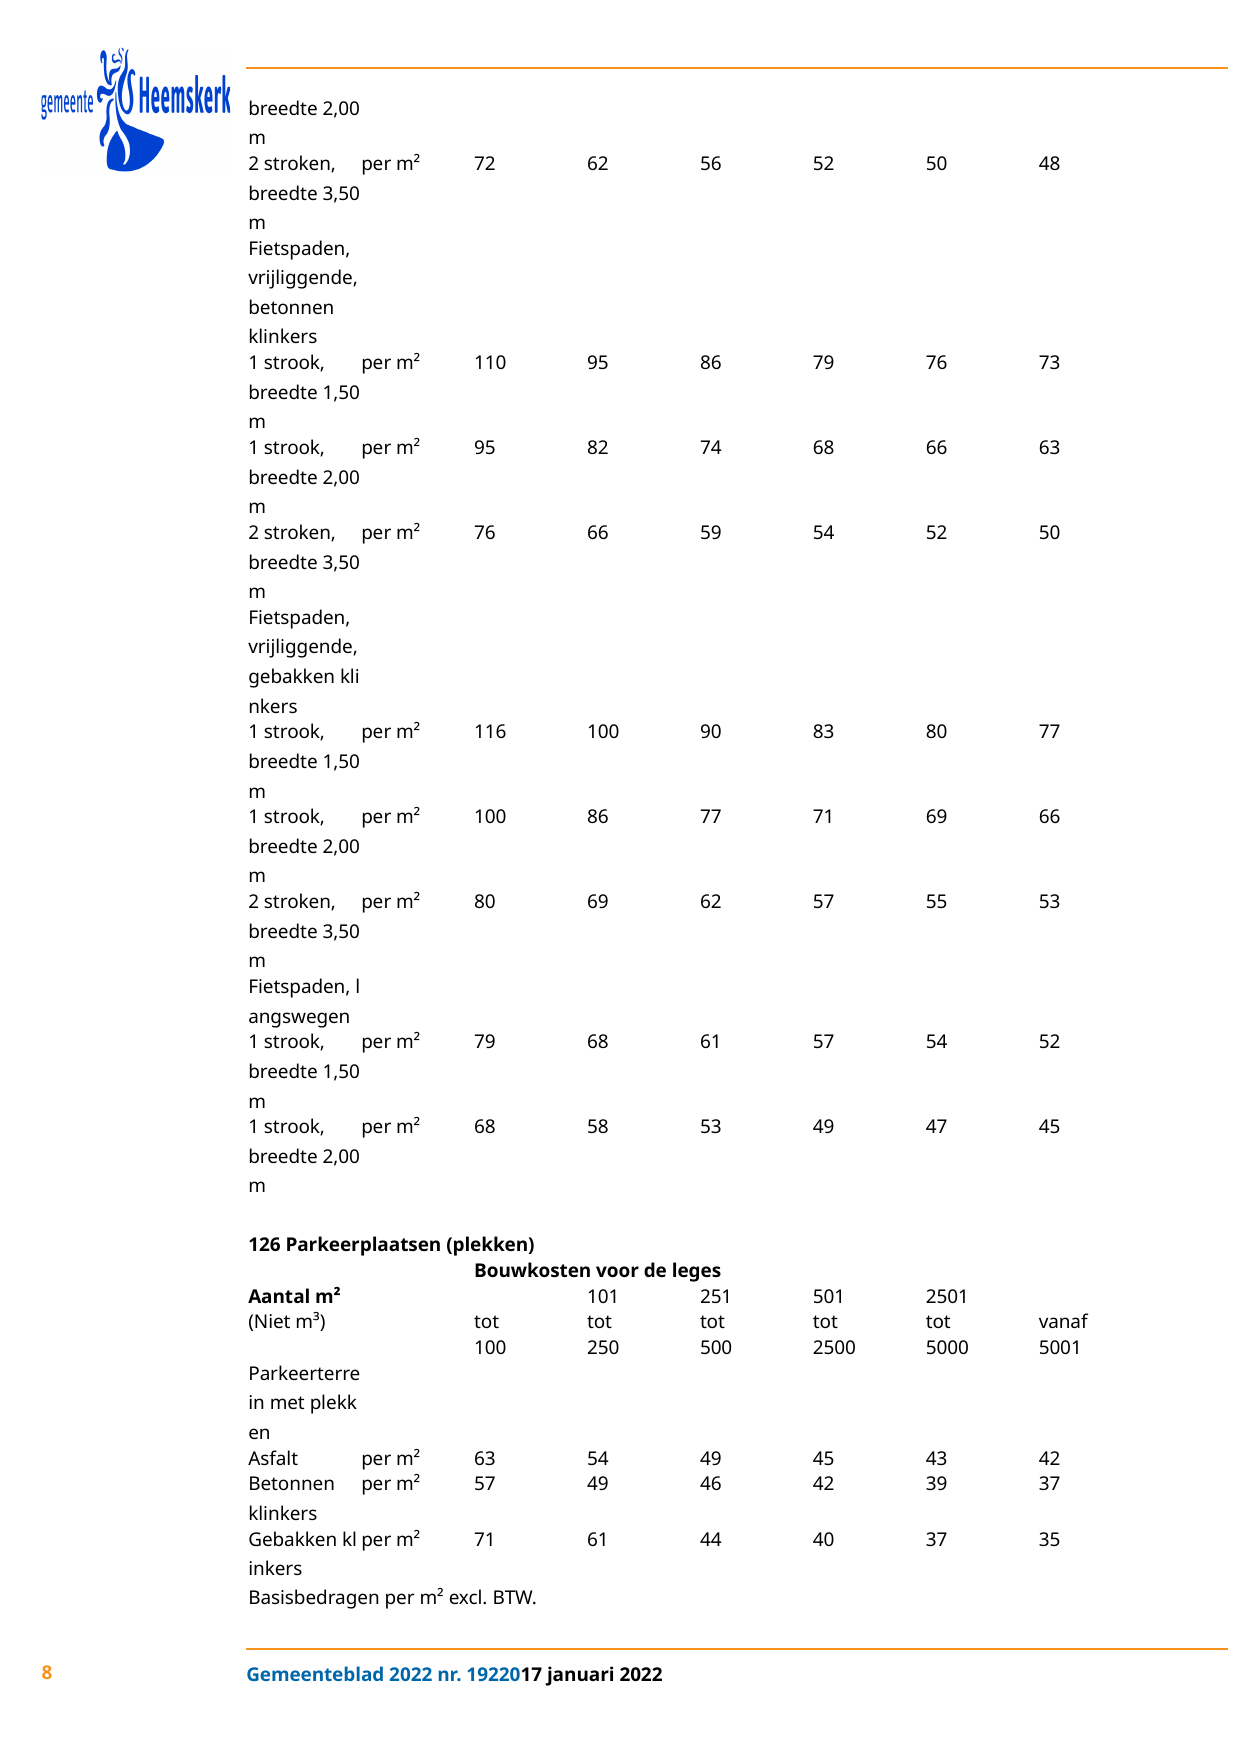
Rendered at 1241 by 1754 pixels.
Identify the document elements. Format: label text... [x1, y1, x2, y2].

table_cell 2500 [813, 1334, 926, 1360]
table_cell [813, 604, 926, 719]
table_cell 79 [474, 1029, 587, 1113]
table_cell per m² [361, 519, 474, 604]
table_cell 53 [1039, 889, 1152, 973]
table_cell 68 [587, 1029, 700, 1113]
table_cell [361, 973, 474, 1029]
table_cell 82 [587, 434, 700, 519]
table_cell [1039, 604, 1152, 719]
table_cell 116 [474, 719, 587, 803]
table_cell [813, 235, 926, 349]
table_cell [587, 95, 700, 150]
table_cell 1 strook, breedte 1,50 m [248, 350, 361, 434]
table_cell per m² [361, 350, 474, 434]
table_cell (Niet m³) [248, 1309, 474, 1334]
table_cell 54 [813, 519, 926, 604]
table_cell 1 strook, breedte 2,00 m [248, 1114, 361, 1198]
table_cell Fietspaden, vrijliggende, gebakken klinkers [248, 604, 361, 719]
text Basisbedragen per m² excl. BTW. [248, 1584, 1152, 1610]
table_cell 100 [474, 804, 587, 888]
table_cell per m² [361, 719, 474, 803]
table_cell [474, 1283, 587, 1308]
table_cell 52 [813, 150, 926, 235]
table_cell 77 [1039, 719, 1152, 803]
table_cell per m² [361, 1471, 474, 1526]
table_cell 101 [587, 1283, 700, 1308]
table_cell [926, 973, 1038, 1029]
table_cell 42 [1039, 1445, 1152, 1471]
table_cell 500 [700, 1334, 813, 1360]
table_cell tot [813, 1309, 926, 1334]
table_cell 95 [587, 350, 700, 434]
table_cell 55 [926, 889, 1038, 973]
table_cell 2 stroken, breedte 3,50 m [248, 889, 361, 973]
table_cell per m² [361, 889, 474, 973]
table_cell 66 [926, 434, 1038, 519]
table_cell [813, 95, 926, 150]
table_cell per m² [361, 1526, 474, 1581]
table_cell [474, 235, 587, 349]
table_cell [700, 1360, 813, 1445]
table_cell [248, 1257, 474, 1283]
table_cell 2501 [926, 1283, 1038, 1308]
table_cell [361, 1360, 474, 1445]
table_cell Asfalt [248, 1445, 361, 1471]
table_cell 39 [926, 1471, 1038, 1526]
table_cell Aantal m² [248, 1283, 474, 1308]
table_cell [361, 235, 474, 349]
table_cell [248, 1334, 474, 1360]
table_cell Gebakken klinkers [248, 1526, 361, 1581]
table_cell [1039, 1360, 1152, 1445]
table_cell 49 [700, 1445, 813, 1471]
table_cell 52 [926, 519, 1038, 604]
table_cell 37 [926, 1526, 1038, 1581]
table_cell 86 [700, 350, 813, 434]
table_cell tot [474, 1309, 587, 1334]
table_cell [1039, 973, 1152, 1029]
table_cell [587, 973, 700, 1029]
table_cell 40 [813, 1526, 926, 1581]
table_cell 59 [700, 519, 813, 604]
table_cell 45 [813, 1445, 926, 1471]
table_cell 52 [1039, 1029, 1152, 1113]
table_cell 250 [587, 1334, 700, 1360]
table_cell 2 stroken, breedte 3,50 m [248, 150, 361, 235]
table_cell 76 [926, 350, 1038, 434]
table_cell 66 [587, 519, 700, 604]
table_cell [813, 1360, 926, 1445]
table_cell breedte 2,00 m [248, 95, 361, 150]
table_cell 501 [813, 1283, 926, 1308]
table_cell 1 strook, breedte 1,50 m [248, 1029, 361, 1113]
table_cell [1039, 95, 1152, 150]
table_cell vanaf [1039, 1309, 1152, 1334]
table_cell 49 [813, 1114, 926, 1198]
table_cell tot [587, 1309, 700, 1334]
table_cell 69 [587, 889, 700, 973]
table_cell 71 [813, 804, 926, 888]
table_cell 35 [1039, 1526, 1152, 1581]
table_cell 5001 [1039, 1334, 1152, 1360]
table_cell 44 [700, 1526, 813, 1581]
table_cell [474, 1360, 587, 1445]
table_cell 73 [1039, 350, 1152, 434]
table_cell 100 [587, 719, 700, 803]
table_cell 110 [474, 350, 587, 434]
table_cell [926, 604, 1038, 719]
table_cell 86 [587, 804, 700, 888]
table_cell 77 [700, 804, 813, 888]
table_cell 47 [926, 1114, 1038, 1198]
table_cell 61 [700, 1029, 813, 1113]
table_cell tot [926, 1309, 1038, 1334]
table_cell 62 [587, 150, 700, 235]
table_cell 100 [474, 1334, 587, 1360]
table_cell 50 [1039, 519, 1152, 604]
table_cell [813, 973, 926, 1029]
table_cell 68 [474, 1114, 587, 1198]
table_cell 1 strook, breedte 2,00 m [248, 434, 361, 519]
table_cell [587, 604, 700, 719]
table_cell [1039, 1283, 1152, 1308]
table_cell [474, 973, 587, 1029]
table_cell Bouwkosten voor de leges [474, 1257, 1152, 1283]
table_cell [361, 95, 474, 150]
table_cell [474, 95, 587, 150]
table_cell 80 [926, 719, 1038, 803]
table_cell [700, 95, 813, 150]
table_cell [700, 604, 813, 719]
table_cell Parkeerterrein met plekken [248, 1360, 361, 1445]
table_cell 251 [700, 1283, 813, 1308]
table_cell per m² [361, 1029, 474, 1113]
table_cell 50 [926, 150, 1038, 235]
table_cell 79 [813, 350, 926, 434]
table_cell [1039, 235, 1152, 349]
table_cell [926, 1360, 1038, 1445]
table_cell [926, 95, 1038, 150]
table_cell 53 [700, 1114, 813, 1198]
table_cell 57 [474, 1471, 587, 1526]
table_cell [474, 604, 587, 719]
table_cell 63 [474, 1445, 587, 1471]
table_cell per m² [361, 804, 474, 888]
table_cell 1 strook, breedte 1,50 m [248, 719, 361, 803]
table_cell 43 [926, 1445, 1038, 1471]
table_cell Betonnen klinkers [248, 1471, 361, 1526]
table_cell 56 [700, 150, 813, 235]
table_cell 66 [1039, 804, 1152, 888]
table_cell 72 [474, 150, 587, 235]
table_cell Fietspaden, langswegen [248, 973, 361, 1029]
table_cell 1 strook, breedte 2,00 m [248, 804, 361, 888]
picture [41, 47, 231, 172]
table_cell 42 [813, 1471, 926, 1526]
table_cell 2 stroken, breedte 3,50 m [248, 519, 361, 604]
table_header 126 Parkeerplaatsen (plekken) [248, 1231, 1152, 1257]
table_cell 90 [700, 719, 813, 803]
table_cell [587, 235, 700, 349]
table_cell [700, 235, 813, 349]
table_cell [361, 604, 474, 719]
table_cell 58 [587, 1114, 700, 1198]
table_cell 57 [813, 889, 926, 973]
table_cell per m² [361, 434, 474, 519]
table_cell 54 [926, 1029, 1038, 1113]
table_cell 76 [474, 519, 587, 604]
table_cell 5000 [926, 1334, 1038, 1360]
table_cell 57 [813, 1029, 926, 1113]
table_cell per m² [361, 150, 474, 235]
table_cell 83 [813, 719, 926, 803]
table_cell 68 [813, 434, 926, 519]
table_cell 80 [474, 889, 587, 973]
table_cell [926, 235, 1038, 349]
table_cell 69 [926, 804, 1038, 888]
table_cell 46 [700, 1471, 813, 1526]
table_cell per m² [361, 1114, 474, 1198]
table_cell 49 [587, 1471, 700, 1526]
table_cell 63 [1039, 434, 1152, 519]
table_cell 71 [474, 1526, 587, 1581]
table_cell 54 [587, 1445, 700, 1471]
table_cell 37 [1039, 1471, 1152, 1526]
table_cell Fietspaden, vrijliggende, betonnen klinkers [248, 235, 361, 349]
table_cell 62 [700, 889, 813, 973]
table_cell 95 [474, 434, 587, 519]
table_cell [700, 973, 813, 1029]
table_cell 61 [587, 1526, 700, 1581]
table_cell tot [700, 1309, 813, 1334]
table_cell 45 [1039, 1114, 1152, 1198]
table_cell 74 [700, 434, 813, 519]
table_cell per m² [361, 1445, 474, 1471]
table_cell [587, 1360, 700, 1445]
table_cell 48 [1039, 150, 1152, 235]
